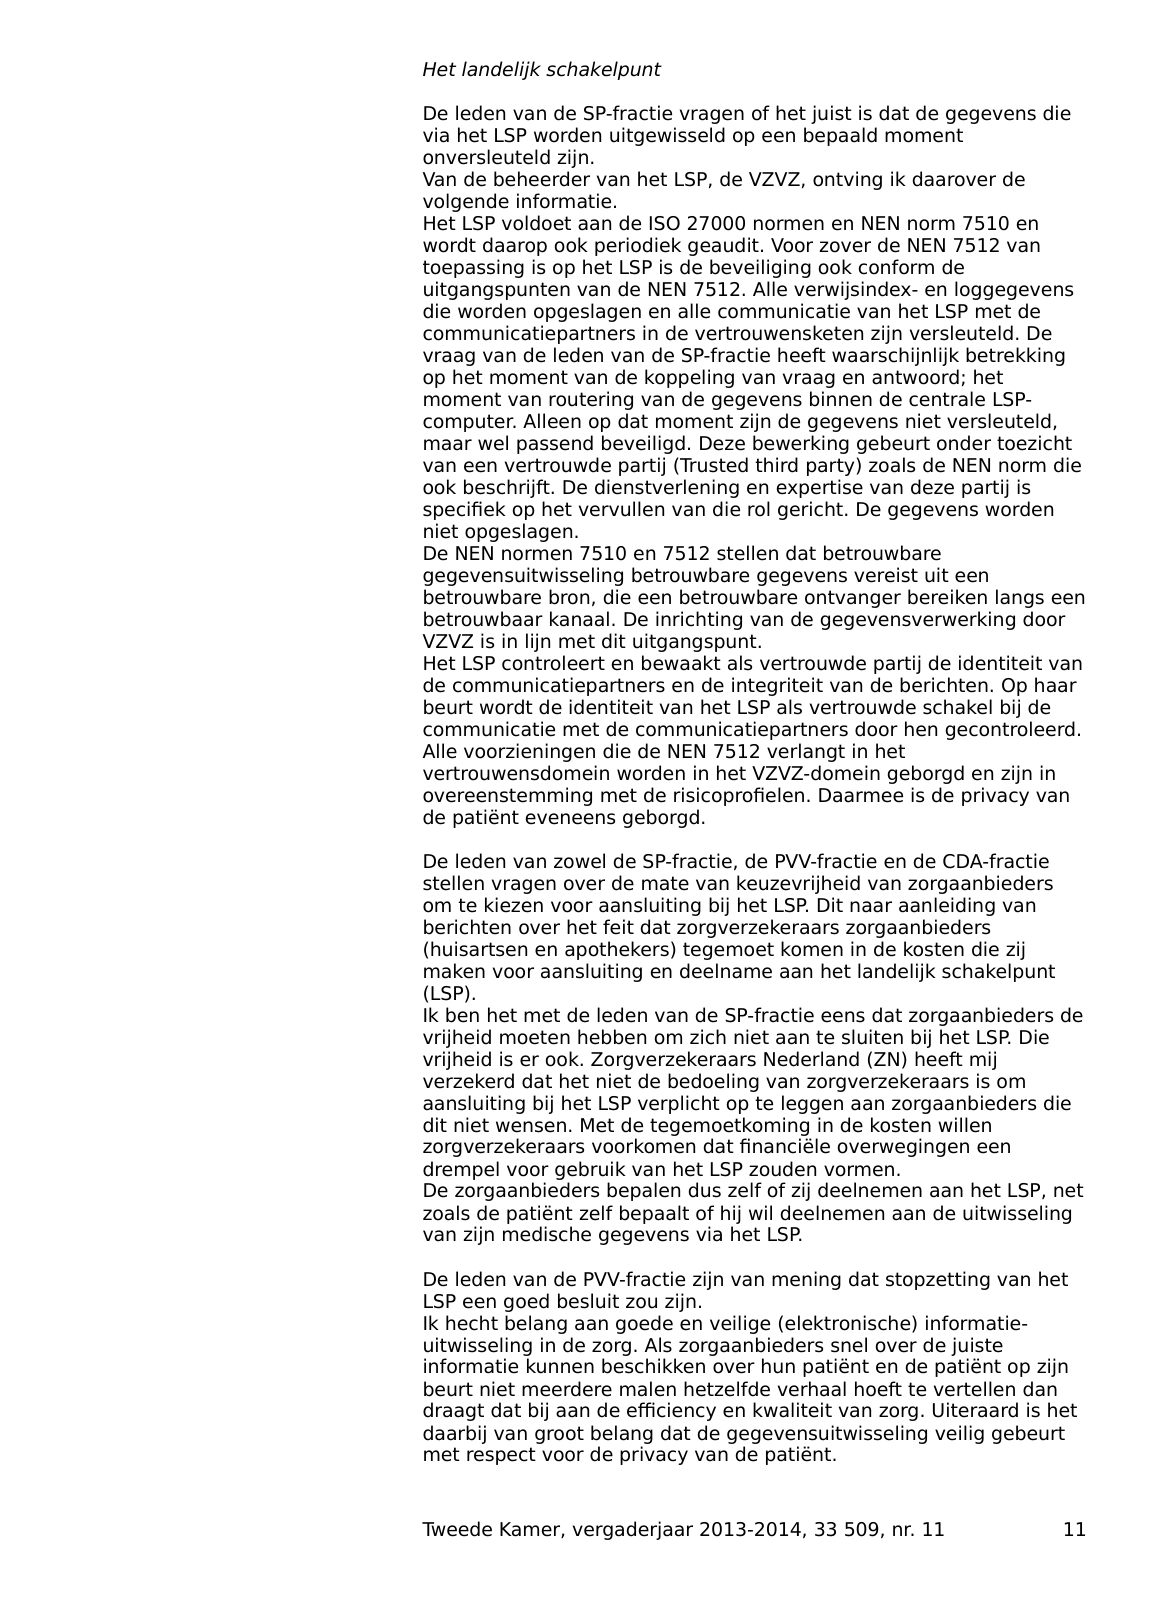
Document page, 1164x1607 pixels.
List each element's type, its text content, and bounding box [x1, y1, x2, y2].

text Het LSP controleert en bewaakt als vertrouwde partij de identiteit van de communicatiepartners en de integriteit van de berichten. Op haar beurt wordt de identiteit van het LSP als vertrouwde schakel bij de communicatie met de communicatiepartners door hen gecontroleerd. Alle voorzieningen die de NEN 7512 verlangt in het vertrouwensdomein worden in het VZVZ-domein geborgd en zijn in overeenstemming met de risicoprofielen. Daarmee is de privacy van de patiënt eveneens geborgd. [422, 653, 1087, 828]
text Het LSP voldoet aan de ISO 27000 normen en NEN norm 7510 en wordt daarop ook periodiek geaudit. Voor zover de NEN 7512 van toepassing is op het LSP is de beveiliging ook conform de uitgangspunten van de NEN 7512. Alle verwijsindex- en loggegevens die worden opgeslagen en alle communicatie van het LSP met de communicatiepartners in de vertrouwensketen zijn versleuteld. De vraag van de leden van de SP-fractie heeft waarschijnlijk betrekking op het moment van de koppeling van vraag en antwoord; het moment van routering van de gegevens binnen de centrale LSP-computer. Alleen op dat moment zijn de gegevens niet versleuteld, maar wel passend beveiligd. Deze bewerking gebeurt onder toezicht van een vertrouwde partij (Trusted third party) zoals de NEN norm die ook beschrijft. De dienstverlening en expertise van deze partij is specifiek op het vervullen van die rol gericht. De gegevens worden niet opgeslagen. [422, 213, 1087, 543]
text De leden van de PVV-fractie zijn van mening dat stopzetting van het LSP een goed besluit zou zijn. [422, 1268, 1087, 1312]
text Ik ben het met de leden van de SP-fractie eens dat zorgaanbieders de vrijheid moeten hebben om zich niet aan te sluiten bij het LSP. Die vrijheid is er ook. Zorgverzekeraars Nederland (ZN) heeft mij verzekerd dat het niet de bedoeling van zorgverzekeraars is om aansluiting bij het LSP verplicht op te leggen aan zorgaanbieders die dit niet wensen. Met de tegemoetkoming in de kosten willen zorgverzekeraars voorkomen dat financiële overwegingen een drempel voor gebruik van het LSP zouden vormen. [422, 1004, 1087, 1180]
text De leden van de SP-fractie vragen of het juist is dat de gegevens die via het LSP worden uitgewisseld op een bepaald moment onversleuteld zijn. [422, 103, 1087, 169]
text Van de beheerder van het LSP, de VZVZ, ontving ik daarover de volgende informatie. [422, 169, 1087, 213]
text De zorgaanbieders bepalen dus zelf of zij deelnemen aan het LSP, net zoals de patiënt zelf bepaalt of hij wil deelnemen aan de uitwisseling van zijn medische gegevens via het LSP. [422, 1180, 1087, 1246]
text De leden van zowel de SP-fractie, de PVV-fractie en de CDA-fractie stellen vragen over de mate van keuzevrijheid van zorgaanbieders om te kiezen voor aansluiting bij het LSP. Dit naar aanleiding van berichten over het feit dat zorgverzekeraars zorgaanbieders (huisartsen en apothekers) tegemoet komen in de kosten die zij maken voor aansluiting en deelname aan het landelijk schakelpunt (LSP). [422, 851, 1087, 1004]
subtitle Het landelijk schakelpunt [422, 59, 1087, 81]
text Ik hecht belang aan goede en veilige (elektronische) informatie-uitwisseling in de zorg. Als zorgaanbieders snel over de juiste informatie kunnen beschikken over hun patiënt en de patiënt op zijn beurt niet meerdere malen hetzelfde verhaal hoeft te vertellen dan draagt dat bij aan de efficiency en kwaliteit van zorg. Uiteraard is het daarbij van groot belang dat de gegevensuitwisseling veilig gebeurt met respect voor de privacy van de patiënt. [422, 1312, 1087, 1466]
text De NEN normen 7510 en 7512 stellen dat betrouwbare gegevensuitwisseling betrouwbare gegevens vereist uit een betrouwbare bron, die een betrouwbare ontvanger bereiken langs een betrouwbaar kanaal. De inrichting van de gegevensverwerking door VZVZ is in lijn met dit uitgangspunt. [422, 543, 1087, 653]
